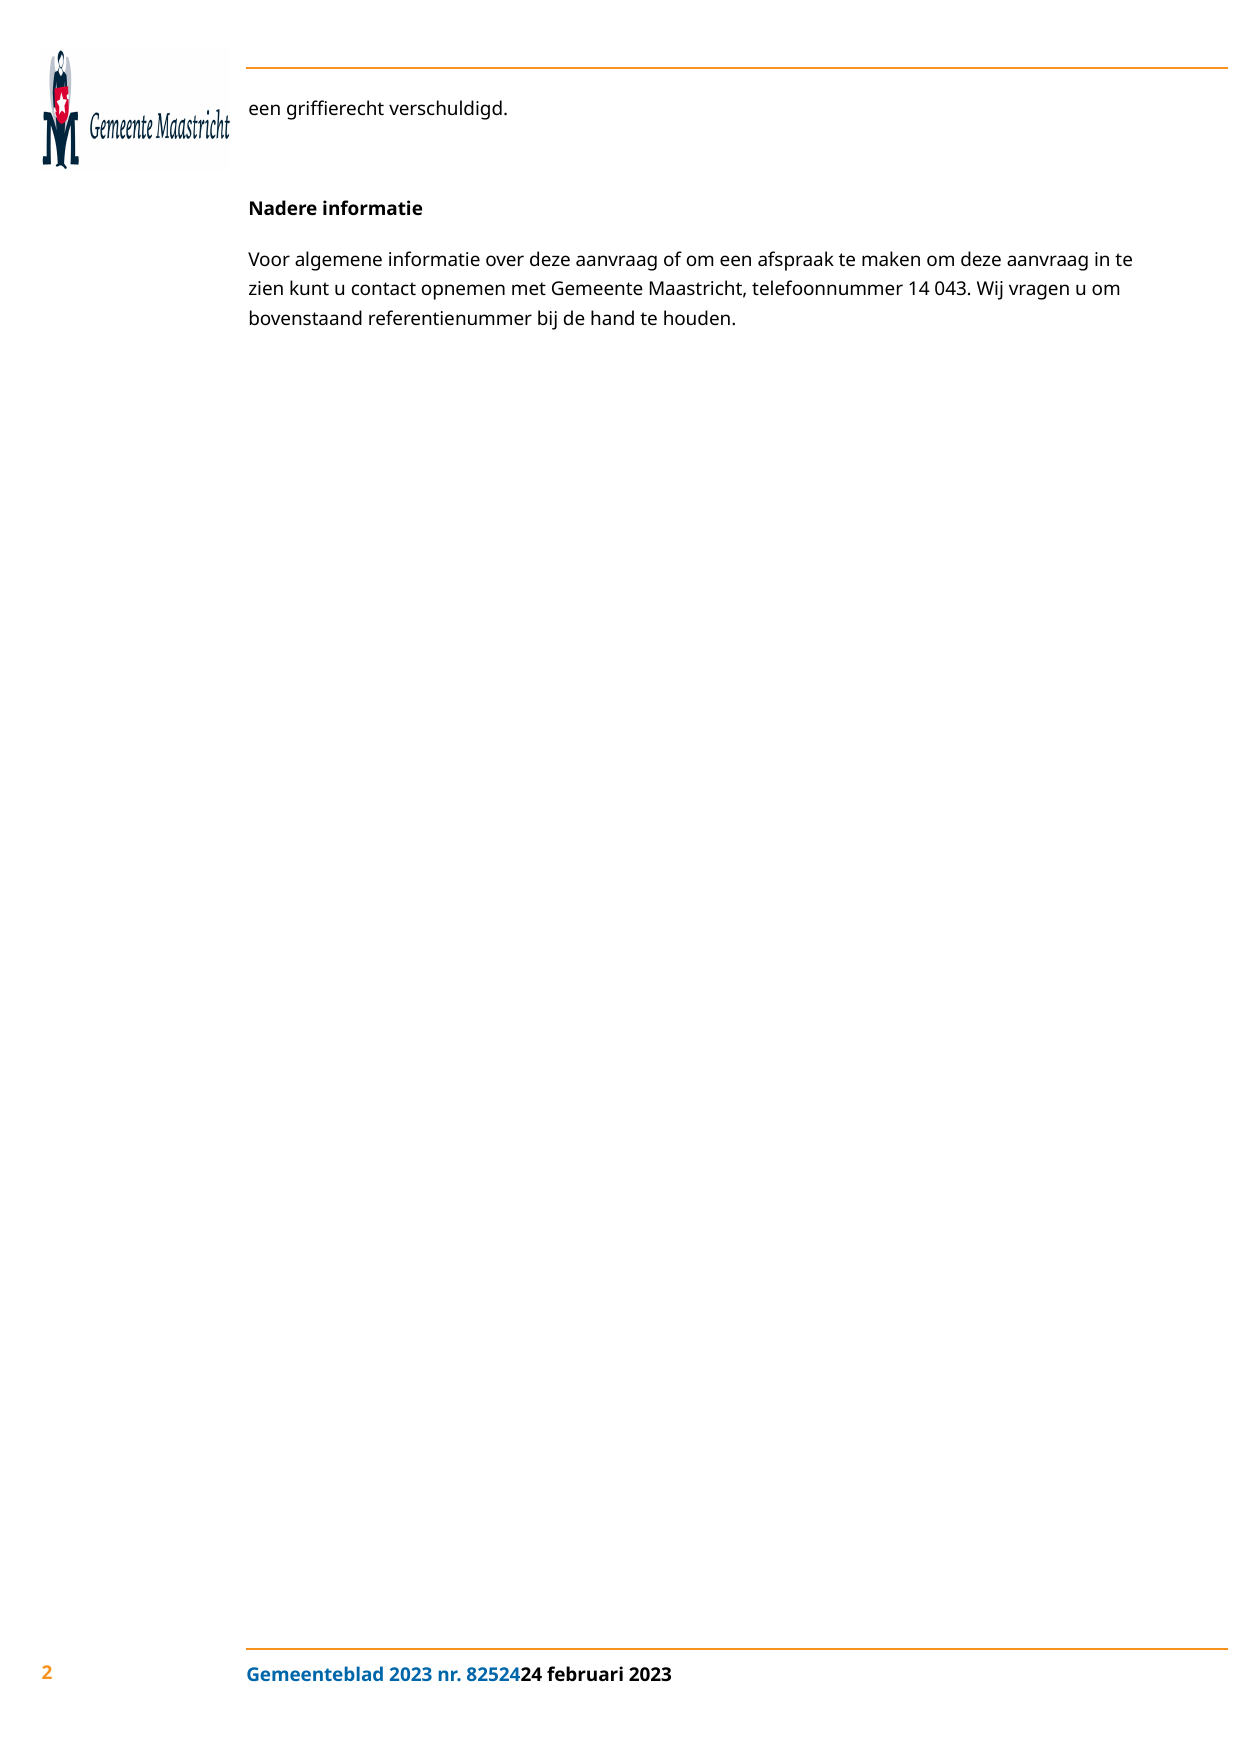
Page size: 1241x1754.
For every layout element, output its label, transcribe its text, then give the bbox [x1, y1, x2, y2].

text Voor algemene informatie over deze aanvraag of om een afspraak te maken om deze aanvraag in te zien kunt u contact opnemen met Gemeente Maastricht, telefoonnummer 14 043. Wij vragen u om bovenstaand referentienummer bij de hand te houden. [248, 246, 1152, 331]
text Nadere informatie [248, 196, 1152, 221]
picture [41, 47, 231, 172]
text een griffierecht verschuldigd. [248, 95, 1152, 121]
